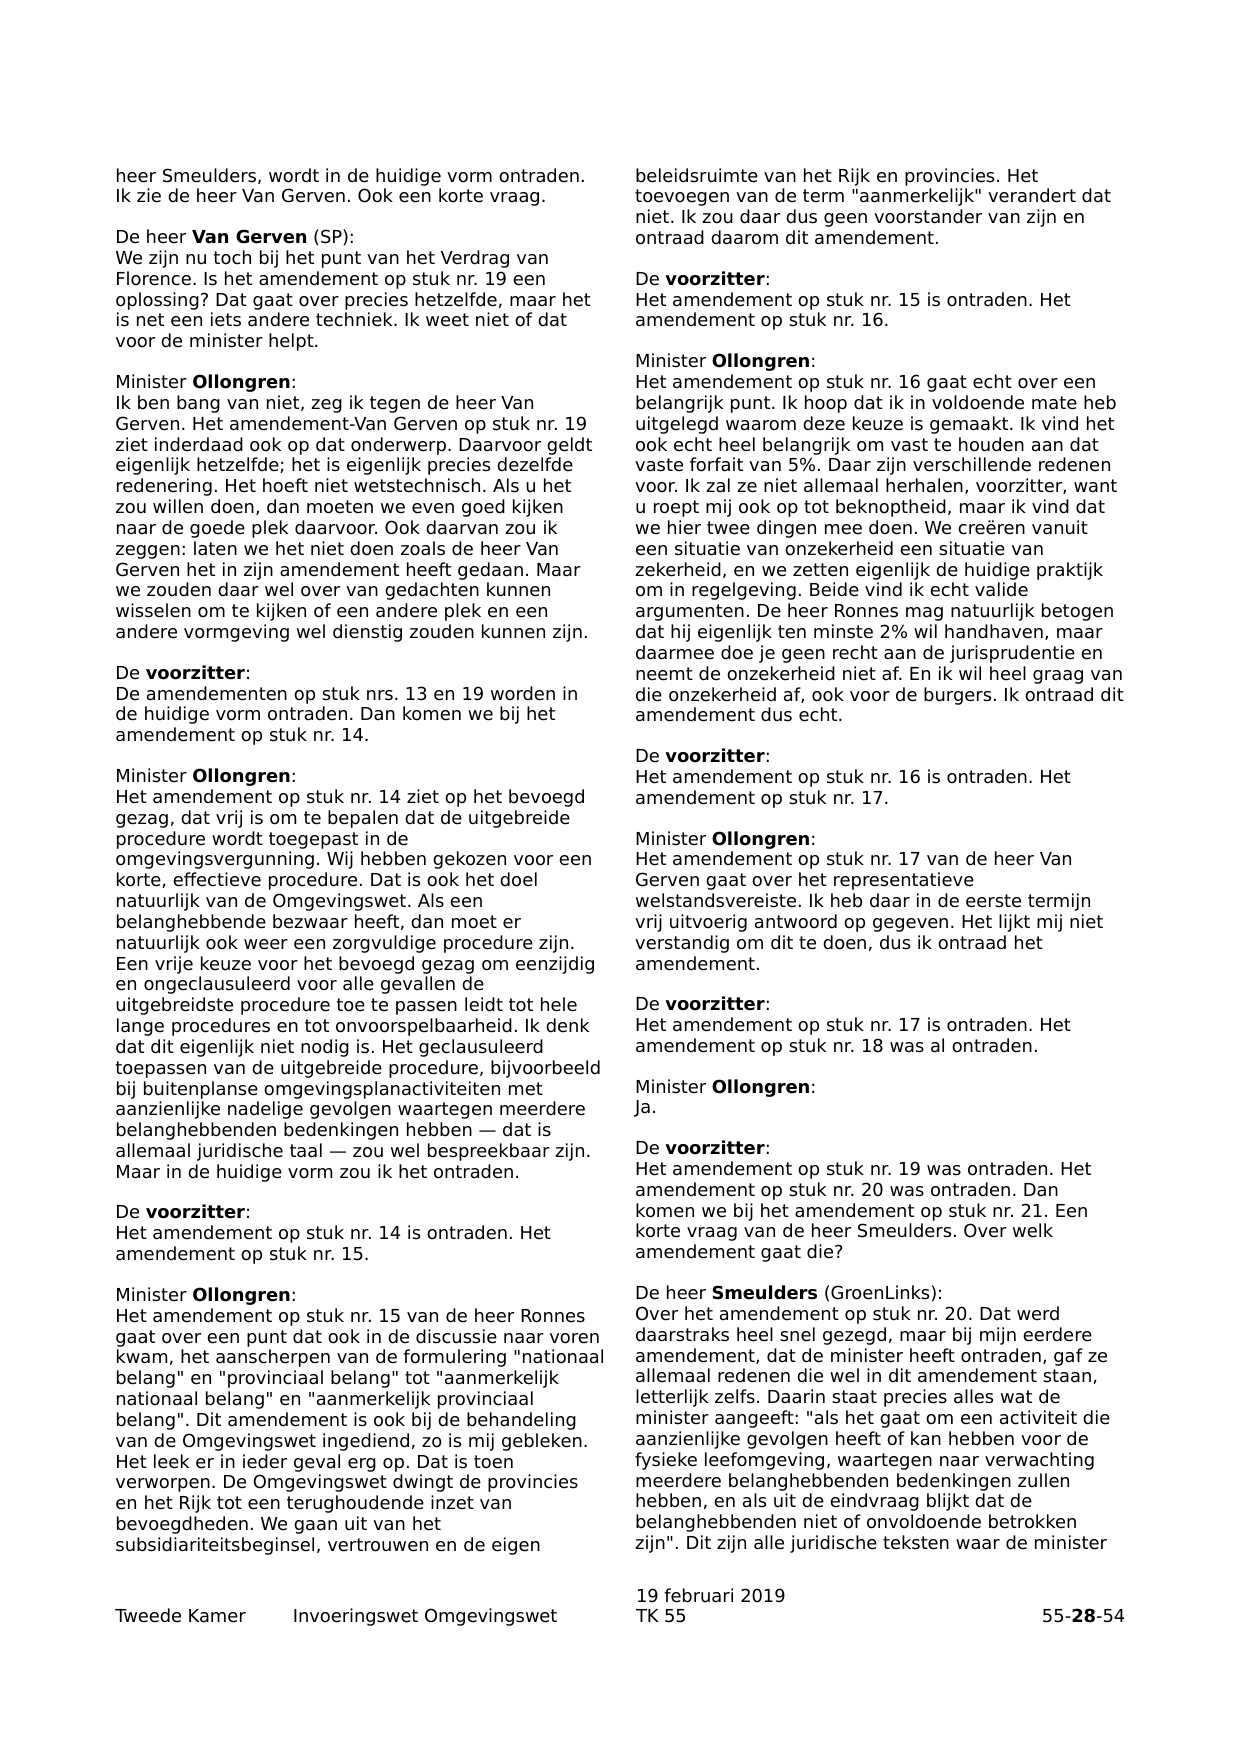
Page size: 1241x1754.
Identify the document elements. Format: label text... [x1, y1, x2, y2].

text De voorzitter: [115, 1202, 605, 1223]
text Het amendement op stuk nr. 15 is ontraden. Het amendement op stuk nr. 16. [635, 289, 1125, 331]
text Het amendement op stuk nr. 14 is ontraden. Het amendement op stuk nr. 15. [115, 1223, 605, 1265]
text De voorzitter: [635, 269, 1125, 289]
text Minister Ollongren: [635, 828, 1125, 849]
text Ja. [635, 1097, 1125, 1118]
text De voorzitter: [635, 746, 1125, 767]
text Minister Ollongren: [635, 351, 1125, 372]
text We zijn nu toch bij het punt van het Verdrag van Florence. Is het amendement op stuk nr. 19 een oplossing? Dat gaat over precies hetzelfde, maar het is net een iets andere techniek. Ik weet niet of dat voor de minister helpt. [115, 248, 605, 352]
text De voorzitter: [115, 663, 605, 683]
text Het amendement op stuk nr. 19 was ontraden. Het amendement op stuk nr. 20 was ontraden. Dan komen we bij het amendement op stuk nr. 21. Een korte vraag van de heer Smeulders. Over welk amendement gaat die? [635, 1159, 1125, 1263]
text Minister Ollongren: [115, 372, 605, 393]
text Het amendement op stuk nr. 17 is ontraden. Het amendement op stuk nr. 18 was al ontraden. [635, 1015, 1125, 1056]
text De amendementen op stuk nrs. 13 en 19 worden in de huidige vorm ontraden. Dan komen we bij het amendement op stuk nr. 14. [115, 683, 605, 746]
text De voorzitter: [635, 1138, 1125, 1159]
text De heer Smeulders (GroenLinks): [635, 1283, 1125, 1304]
text Het amendement op stuk nr. 16 is ontraden. Het amendement op stuk nr. 17. [635, 767, 1125, 808]
text Over het amendement op stuk nr. 20. Dat werd daarstraks heel snel gezegd, maar bij mijn eerdere amendement, dat de minister heeft ontraden, gaf ze allemaal redenen die wel in dit amendement staan, letterlijk zelfs. Daarin staat precies alles wat de minister aangeeft: "als het gaat om een activiteit die aanzienlijke gevolgen heeft of kan hebben voor de fysieke leefomgeving, waartegen naar verwachting meerdere belanghebbenden bedenkingen zullen hebben, en als uit de eindvraag blijkt dat de belanghebbenden niet of onvoldoende betrokken zijn". Dit zijn alle juridische teksten waar de minister [635, 1304, 1125, 1554]
text Het amendement op stuk nr. 15 van de heer Ronnes gaat over een punt dat ook in de discussie naar voren kwam, het aanscherpen van de formulering "nationaal belang" en "provinciaal belang" tot "aanmerkelijk nationaal belang" en "aanmerkelijk provinciaal belang". Dit amendement is ook bij de behandeling van de Omgevingswet ingediend, zo is mij gebleken. Het leek er in ieder geval erg op. Dat is toen verworpen. De Omgevingswet dwingt de provincies en het Rijk tot een terughoudende inzet van bevoegdheden. We gaan uit van het subsidiariteitsbeginsel, vertrouwen en de eigen [115, 1306, 605, 1556]
text beleidsruimte van het Rijk en provincies. Het toevoegen van de term "aanmerkelijk" verandert dat niet. Ik zou daar dus geen voorstander van zijn en ontraad daarom dit amendement. [635, 165, 1125, 249]
text heer Smeulders, wordt in de huidige vorm ontraden. [115, 165, 605, 186]
text Minister Ollongren: [115, 766, 605, 787]
text De voorzitter: [635, 994, 1125, 1015]
text Ik ben bang van niet, zeg ik tegen de heer Van Gerven. Het amendement-Van Gerven op stuk nr. 19 ziet inderdaad ook op dat onderwerp. Daarvoor geldt eigenlijk hetzelfde; het is eigenlijk precies dezelfde redenering. Het hoeft niet wetstechnisch. Als u het zou willen doen, dan moeten we even goed kijken naar de goede plek daarvoor. Ook daarvan zou ik zeggen: laten we het niet doen zoals de heer Van Gerven het in zijn amendement heeft gedaan. Maar we zouden daar wel over van gedachten kunnen wisselen om te kijken of een andere plek en een andere vormgeving wel dienstig zouden kunnen zijn. [115, 393, 605, 643]
text Het amendement op stuk nr. 16 gaat echt over een belangrijk punt. Ik hoop dat ik in voldoende mate heb uitgelegd waarom deze keuze is gemaakt. Ik vind het ook echt heel belangrijk om vast te houden aan dat vaste forfait van 5%. Daar zijn verschillende redenen voor. Ik zal ze niet allemaal herhalen, voorzitter, want u roept mij ook op tot beknoptheid, maar ik vind dat we hier twee dingen mee doen. We creëren vanuit een situatie van onzekerheid een situatie van zekerheid, en we zetten eigenlijk de huidige praktijk om in regelgeving. Beide vind ik echt valide argumenten. De heer Ronnes mag natuurlijk betogen dat hij eigenlijk ten minste 2% wil handhaven, maar daarmee doe je geen recht aan de jurisprudentie en neemt de onzekerheid niet af. En ik wil heel graag van die onzekerheid af, ook voor de burgers. Ik ontraad dit amendement dus echt. [635, 372, 1125, 726]
text Ik zie de heer Van Gerven. Ook een korte vraag. [115, 186, 605, 207]
text De heer Van Gerven (SP): [115, 227, 605, 248]
text Het amendement op stuk nr. 14 ziet op het bevoegd gezag, dat vrij is om te bepalen dat de uitgebreide procedure wordt toegepast in de omgevingsvergunning. Wij hebben gekozen voor een korte, effectieve procedure. Dat is ook het doel natuurlijk van de Omgevingswet. Als een belanghebbende bezwaar heeft, dan moet er natuurlijk ook weer een zorgvuldige procedure zijn. Een vrije keuze voor het bevoegd gezag om eenzijdig en ongeclausuleerd voor alle gevallen de uitgebreidste procedure toe te passen leidt tot hele lange procedures en tot onvoorspelbaarheid. Ik denk dat dit eigenlijk niet nodig is. Het geclausuleerd toepassen van de uitgebreide procedure, bijvoorbeeld bij buitenplanse omgevingsplanactiviteiten met aanzienlijke nadelige gevolgen waartegen meerdere belanghebbenden bedenkingen hebben — dat is allemaal juridische taal — zou wel bespreekbaar zijn. Maar in de huidige vorm zou ik het ontraden. [115, 787, 605, 1182]
text Minister Ollongren: [115, 1285, 605, 1306]
text Minister Ollongren: [635, 1076, 1125, 1097]
text Het amendement op stuk nr. 17 van de heer Van Gerven gaat over het representatieve welstandsvereiste. Ik heb daar in de eerste termijn vrij uitvoerig antwoord op gegeven. Het lijkt mij niet verstandig om dit te doen, dus ik ontraad het amendement. [635, 849, 1125, 974]
